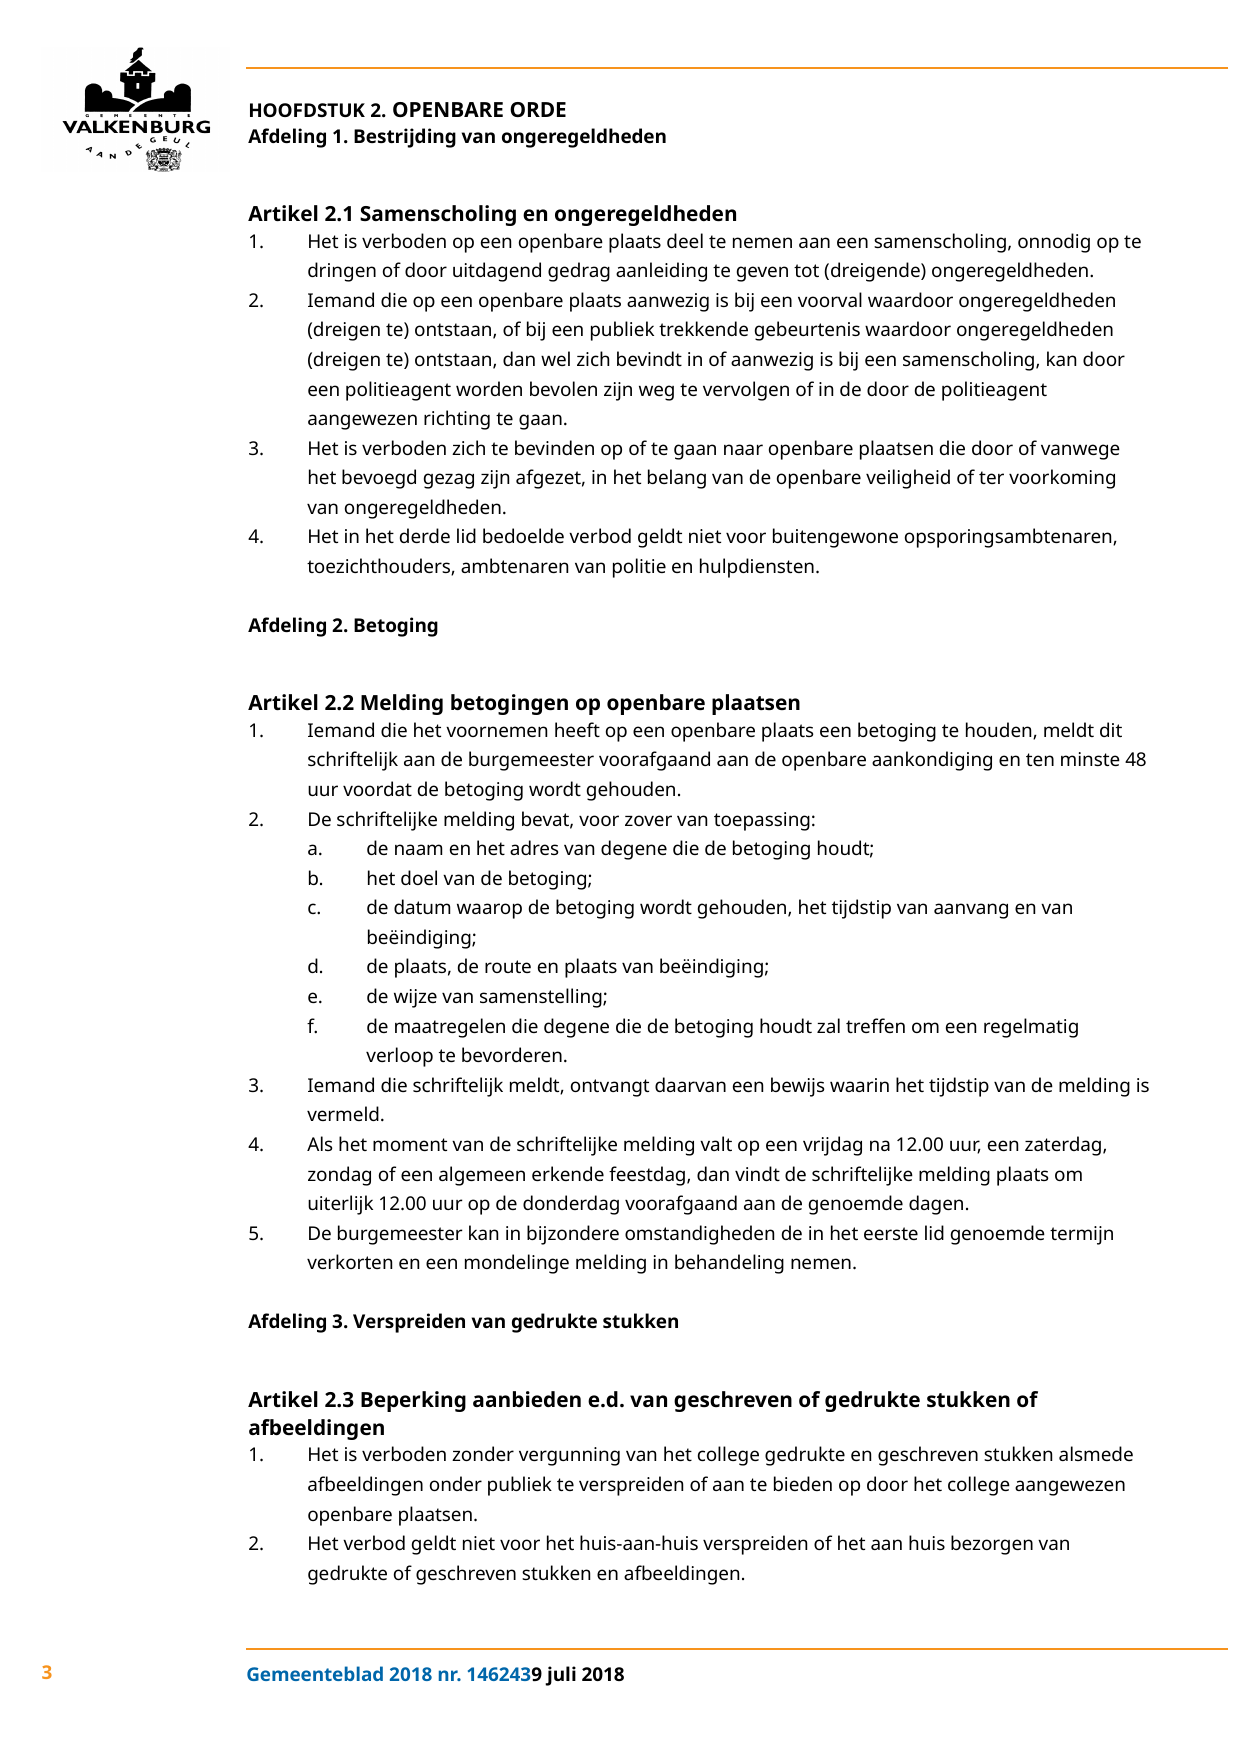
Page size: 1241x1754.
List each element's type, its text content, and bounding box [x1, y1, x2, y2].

list Het is verboden zonder vergunning van het college gedrukte en geschreven stukken alsmede afbeeldingen onder publiek te verspreiden of aan te bieden op door het college aangewezen openbare plaatsen. [248, 1442, 1152, 1527]
text Artikel 2.1 Samenscholing en ongeregeldheden [248, 199, 1152, 228]
text Artikel 2.2 Melding betogingen op openbare plaatsen [248, 688, 1152, 717]
text Afdeling 2. Betoging [248, 612, 1152, 638]
list Het verbod geldt niet voor het huis-aan-huis verspreiden of het aan huis bezorgen van gedrukte of geschreven stukken en afbeeldingen. [248, 1530, 1152, 1586]
list Iemand die het voornemen heeft op een openbare plaats een betoging te houden, meldt dit schriftelijk aan de burgemeester voorafgaand aan de openbare aankondiging en ten minste 48 uur voordat de betoging wordt gehouden. [248, 717, 1152, 802]
list Iemand die schriftelijk meldt, ontvangt daarvan een bewijs waarin het tijdstip van de melding is vermeld. [248, 1072, 1152, 1127]
list Het is verboden op een openbare plaats deel te nemen aan een samenscholing, onnodig op te dringen of door uitdagend gedrag aanleiding te geven tot (dreigende) ongeregeldheden. [248, 228, 1152, 283]
list de naam en het adres van degene die de betoging houdt; [307, 835, 1152, 861]
list De schriftelijke melding bevat, voor zover van toepassing: [248, 806, 1152, 831]
list de maatregelen die degene die de betoging houdt zal treffen om een regelmatig verloop te bevorderen. [307, 1013, 1152, 1068]
picture [41, 47, 231, 172]
list Het in het derde lid bedoelde verbod geldt niet voor buitengewone opsporingsambtenaren, toezichthouders, ambtenaren van politie en hulpdiensten. [248, 524, 1152, 579]
text Afdeling 1. Bestrijding van ongeregeldheden [248, 123, 1152, 149]
list Als het moment van de schriftelijke melding valt op een vrijdag na 12.00 uur, een zaterdag, zondag of een algemeen erkende feestdag, dan vindt de schriftelijke melding plaats om uiterlijk 12.00 uur op de donderdag voorafgaand aan de genoemde dagen. [248, 1131, 1152, 1216]
list De burgemeester kan in bijzondere omstandigheden de in het eerste lid genoemde termijn verkorten en een mondelinge melding in behandeling nemen. [248, 1220, 1152, 1275]
list de plaats, de route en plaats van beëindiging; [307, 954, 1152, 979]
text HOOFDSTUK 2. OPENBARE ORDE [248, 95, 1152, 123]
text Afdeling 3. Verspreiden van gedrukte stukken [248, 1309, 1152, 1334]
list de wijze van samenstelling; [307, 983, 1152, 1009]
list het doel van de betoging; [307, 865, 1152, 891]
text Artikel 2.3 Beperking aanbieden e.d. van geschreven of gedrukte stukken of afbeeldingen [248, 1385, 1152, 1442]
list Iemand die op een openbare plaats aanwezig is bij een voorval waardoor ongeregeldheden (dreigen te) ontstaan, of bij een publiek trekkende gebeurtenis waardoor ongeregeldheden (dreigen te) ontstaan, dan wel zich bevindt in of aanwezig is bij een samenscholing, kan door een politieagent worden bevolen zijn weg te vervolgen of in de door de politieagent aangewezen richting te gaan. [248, 287, 1152, 431]
list de datum waarop de betoging wordt gehouden, het tijdstip van aanvang en van beëindiging; [307, 894, 1152, 950]
list Het is verboden zich te bevinden op of te gaan naar openbare plaatsen die door of vanwege het bevoegd gezag zijn afgezet, in het belang van de openbare veiligheid of ter voorkoming van ongeregeldheden. [248, 435, 1152, 520]
